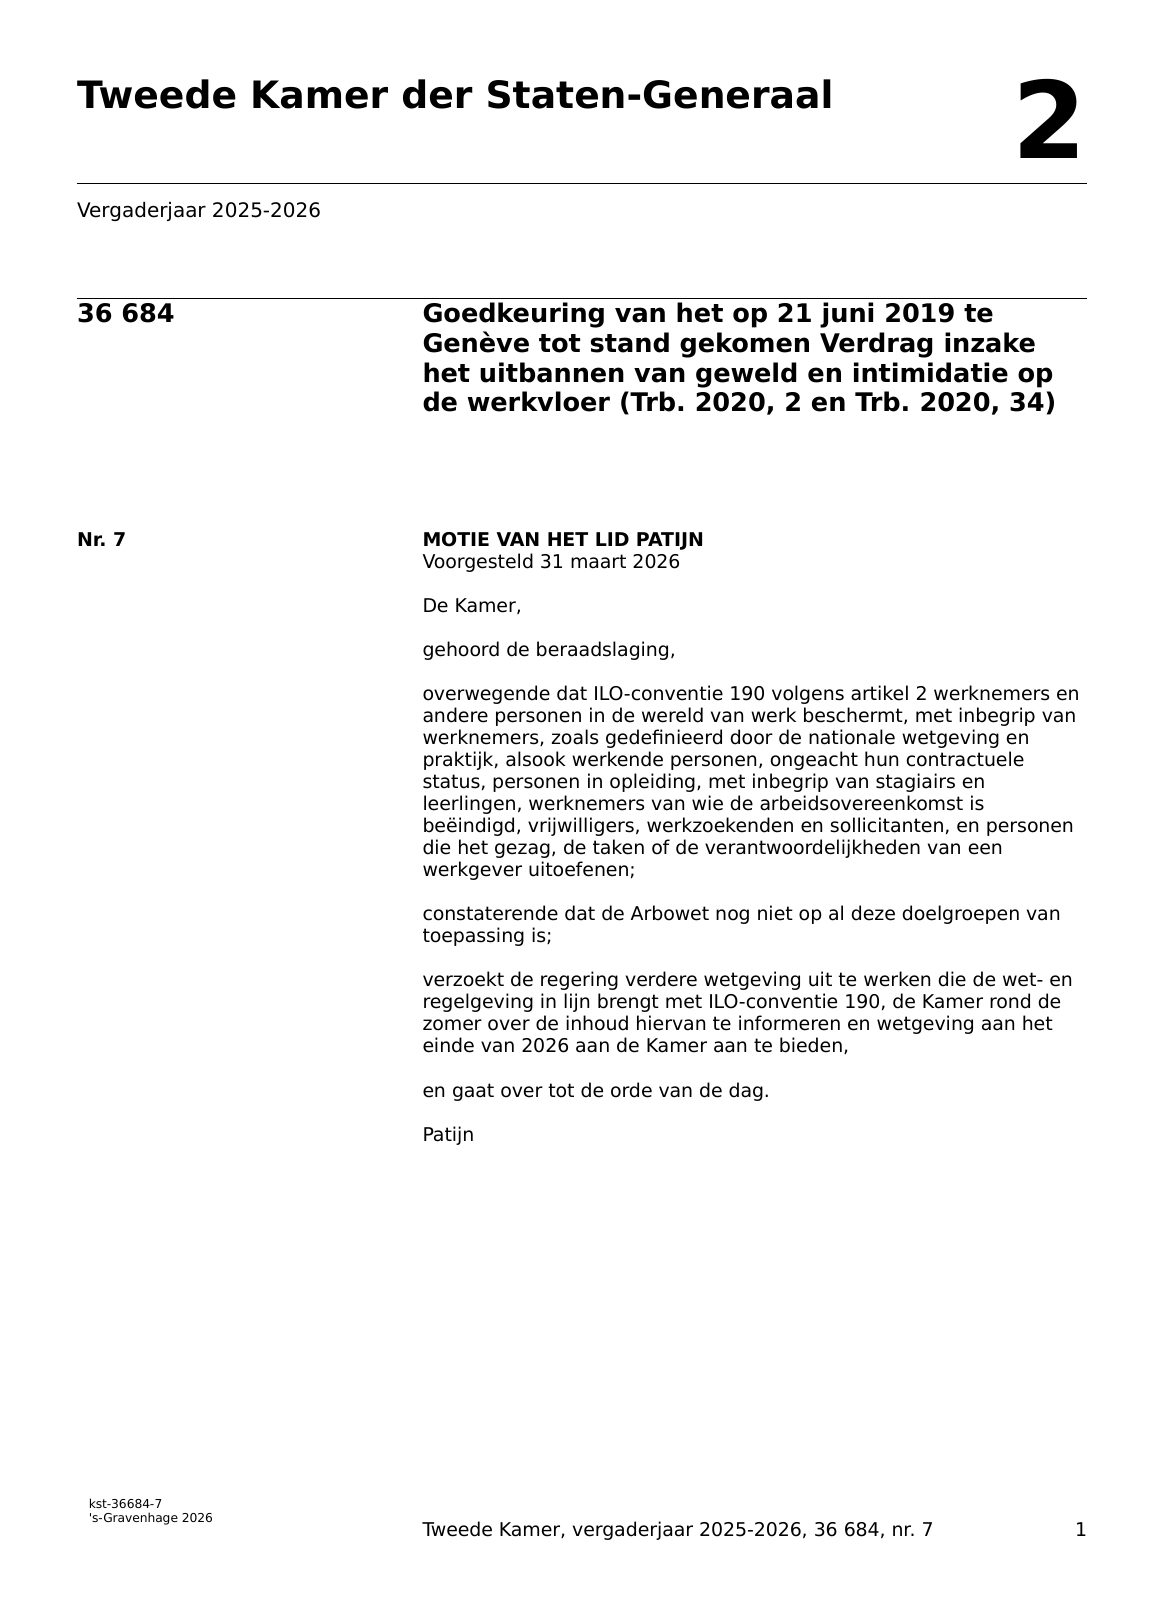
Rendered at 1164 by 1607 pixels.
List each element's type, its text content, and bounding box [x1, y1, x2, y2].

text De Kamer, [422, 595, 1087, 617]
text kst-36684-7 [88, 1497, 323, 1511]
table_header Tweede Kamer der Staten-Generaal [77, 59, 886, 183]
text en gaat over tot de orde van de dag. [422, 1079, 1087, 1101]
subtitle 36 684 Goedkeuring van het op 21 juni 2019 te Genève tot stand gekomen Verdrag inzake het uitbannen van geweld en intimidatie op de werkvloer (Trb. 2020, 2 en Trb. 2020, 34) [77, 299, 1087, 418]
text verzoekt de regering verdere wetgeving uit te werken die de wet- en regelgeving in lijn brengt met ILO-conventie 190, de Kamer rond de zomer over de inhoud hiervan te informeren en wetgeving aan het einde van 2026 aan de Kamer aan te bieden, [422, 969, 1087, 1057]
text 's-Gravenhage 2026 [88, 1511, 323, 1525]
text overwegende dat ILO-conventie 190 volgens artikel 2 werknemers en andere personen in de wereld van werk beschermt, met inbegrip van werknemers, zoals gedefinieerd door de nationale wetgeving en praktijk, alsook werkende personen, ongeacht hun contractuele status, personen in opleiding, met inbegrip van stagiairs en leerlingen, werknemers van wie de arbeidsovereenkomst is beëindigd, vrijwilligers, werkzoekenden en sollicitanten, en personen die het gezag, de taken of de verantwoordelijkheden van een werkgever uitoefenen; [422, 683, 1087, 881]
text gehoord de beraadslaging, [422, 639, 1087, 661]
table_cell Vergaderjaar 2025-2026 [77, 184, 1087, 298]
text Patijn [422, 1124, 1087, 1146]
text constaterende dat de Arbowet nog niet op al deze doelgroepen van toepassing is; [422, 903, 1087, 947]
text Voorgesteld 31 maart 2026 [422, 551, 1087, 573]
subtitle Nr. 7 MOTIE VAN HET LID PATIJN [77, 529, 1087, 551]
table_header 2 [886, 59, 1087, 183]
